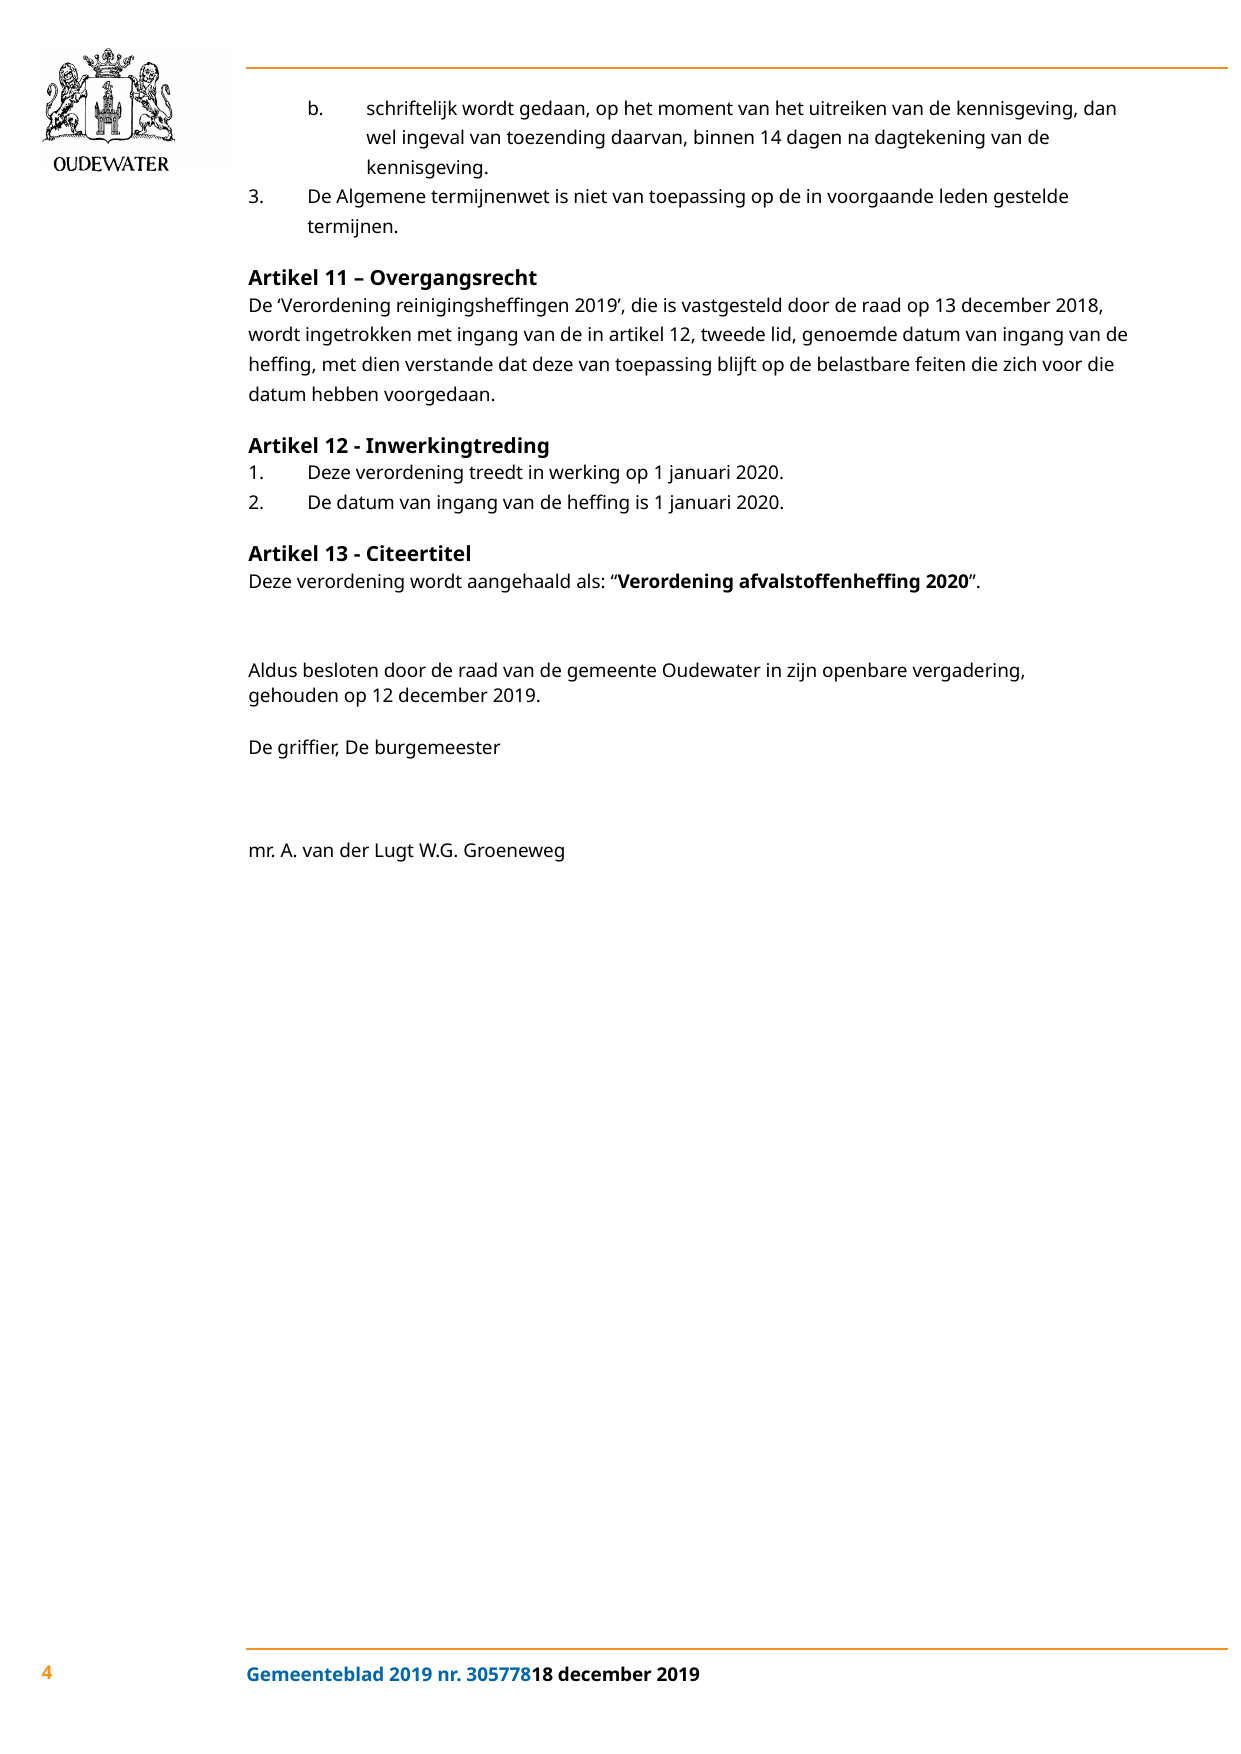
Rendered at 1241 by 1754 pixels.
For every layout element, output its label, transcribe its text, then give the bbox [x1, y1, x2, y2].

list De datum van ingang van de heffing is 1 januari 2020. [248, 489, 1152, 515]
text Deze verordening wordt aangehaald als: “Verordening afvalstoffenheffing 2020”. [248, 568, 1152, 594]
text Artikel 12 - Inwerkingtreding [248, 431, 1152, 459]
text gehouden op 12 december 2019. [248, 682, 1152, 708]
text mr. A. van der Lugt W.G. Groeneweg [248, 837, 1152, 863]
text De griffier, De burgemeester [248, 734, 1152, 760]
list schriftelijk wordt gedaan, op het moment van het uitreiken van de kennisgeving, dan wel ingeval van toezending daarvan, binnen 14 dagen na dagtekening van de kennisgeving. [307, 95, 1152, 180]
text Artikel 11 – Overgangsrecht [248, 263, 1152, 292]
list Deze verordening treedt in werking op 1 januari 2020. [248, 459, 1152, 485]
text Aldus besloten door de raad van de gemeente Oudewater in zijn openbare vergadering, [248, 657, 1152, 682]
text De ‘Verordening reinigingsheffingen 2019’, die is vastgesteld door de raad op 13 december 2018, wordt ingetrokken met ingang van de in artikel 12, tweede lid, genoemde datum van ingang van de heffing, met dien verstande dat deze van toepassing blijft op de belastbare feiten die zich voor die datum hebben voorgedaan. [248, 292, 1152, 406]
text Artikel 13 - Citeertitel [248, 539, 1152, 568]
picture [41, 47, 231, 172]
list De Algemene termijnenwet is niet van toepassing op de in voorgaande leden gestelde termijnen. [248, 183, 1152, 239]
